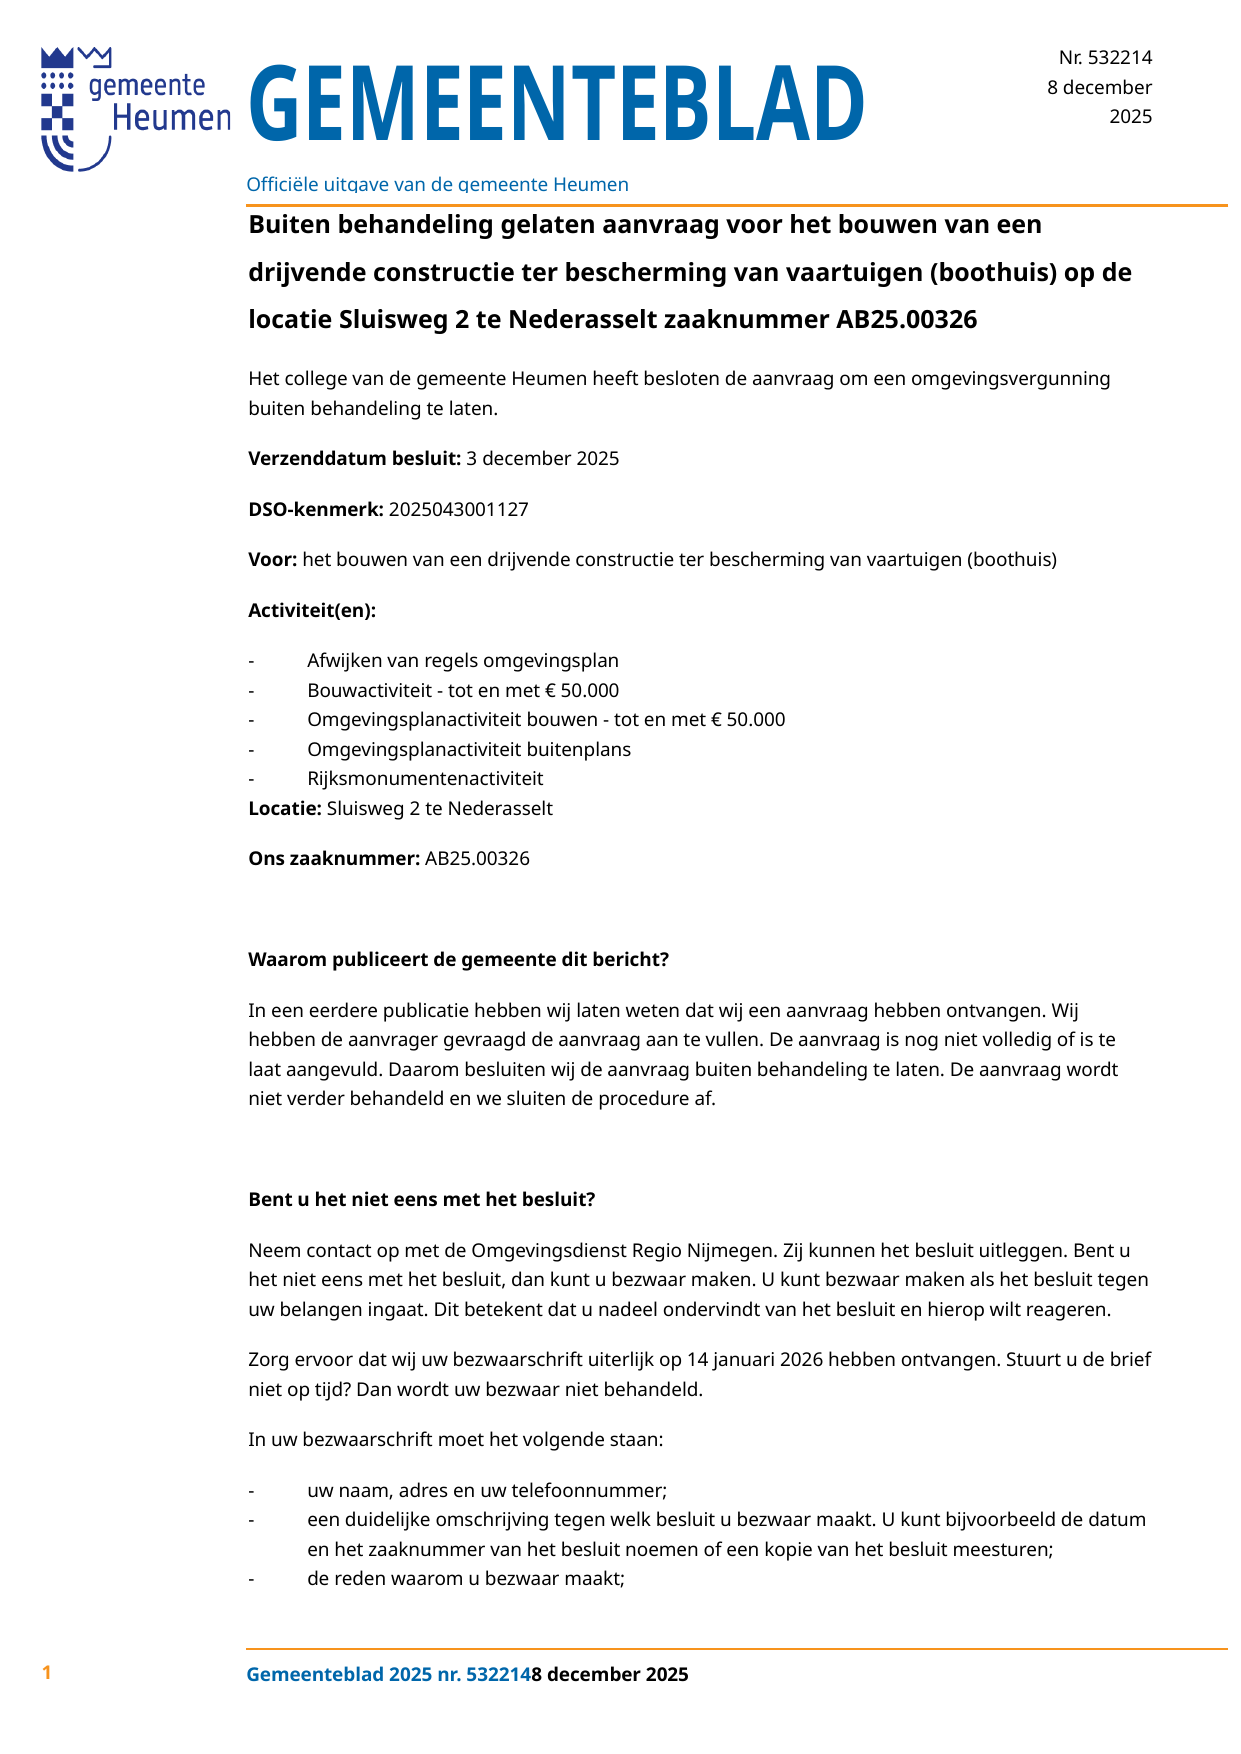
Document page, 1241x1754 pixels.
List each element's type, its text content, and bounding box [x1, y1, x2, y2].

list Omgevingsplanactiviteit buitenplans [248, 736, 1152, 762]
text Zorg ervoor dat wij uw bezwaarschrift uiterlijk op 14 januari 2026 hebben ontvangen. Stuurt u de brief niet op tijd? Dan wordt uw bezwaar niet behandeld. [248, 1346, 1152, 1402]
text Ons zaaknummer: AB25.00326 [248, 846, 1152, 871]
list Bouwactiviteit - tot en met € 50.000 [248, 677, 1152, 702]
list Afwijken van regels omgevingsplan [248, 647, 1152, 673]
text In uw bezwaarschrift moet het volgende staan: [248, 1426, 1152, 1452]
text DSO-kenmerk: 2025043001127 [248, 496, 1152, 522]
list Omgevingsplanactiviteit bouwen - tot en met € 50.000 [248, 706, 1152, 732]
text In een eerdere publicatie hebben wij laten weten dat wij een aanvraag hebben ontvangen. Wij hebben de aanvrager gevraagd de aanvraag aan te vullen. De aanvraag is nog niet volledig of is te laat aangevuld. Daarom besluiten wij de aanvraag buiten behandeling te laten. De aanvraag wordt niet verder behandeld en we sluiten de procedure af. [248, 997, 1152, 1111]
picture [41, 47, 231, 172]
text Waarom publiceert de gemeente dit bericht? [248, 946, 1152, 972]
text Voor: het bouwen van een drijvende constructie ter bescherming van vaartuigen (boothuis) [248, 546, 1152, 572]
list Rijksmonumentenactiviteit [248, 766, 1152, 791]
text Het college van de gemeente Heumen heeft besloten de aanvraag om een omgevingsvergunning buiten behandeling te laten. [248, 366, 1152, 421]
list de reden waarom u bezwaar maakt; [248, 1566, 1152, 1591]
text Buiten behandeling gelaten aanvraag voor het bouwen van een drijvende constructie ter bescherming van vaartuigen (boothuis) op de locatie Sluisweg 2 te Nederasselt zaaknummer AB25.00326 [248, 207, 1152, 336]
list een duidelijke omschrijving tegen welk besluit u bezwaar maakt. U kunt bijvoorbeeld de datum en het zaaknummer van het besluit noemen of een kopie van het besluit meesturen; [248, 1506, 1152, 1562]
text Locatie: Sluisweg 2 te Nederasselt [248, 795, 1152, 821]
text Verzenddatum besluit: 3 december 2025 [248, 446, 1152, 471]
list uw naam, adres en uw telefoonnummer; [248, 1477, 1152, 1502]
text Neem contact op met de Omgevingsdienst Regio Nijmegen. Zij kunnen het besluit uitleggen. Bent u het niet eens met het besluit, dan kunt u bezwaar maken. U kunt bezwaar maken als het besluit tegen uw belangen ingaat. Dit betekent dat u nadeel ondervindt van het besluit en hierop wilt reageren. [248, 1237, 1152, 1322]
text Activiteit(en): [248, 597, 1152, 622]
text Bent u het niet eens met het besluit? [248, 1186, 1152, 1212]
